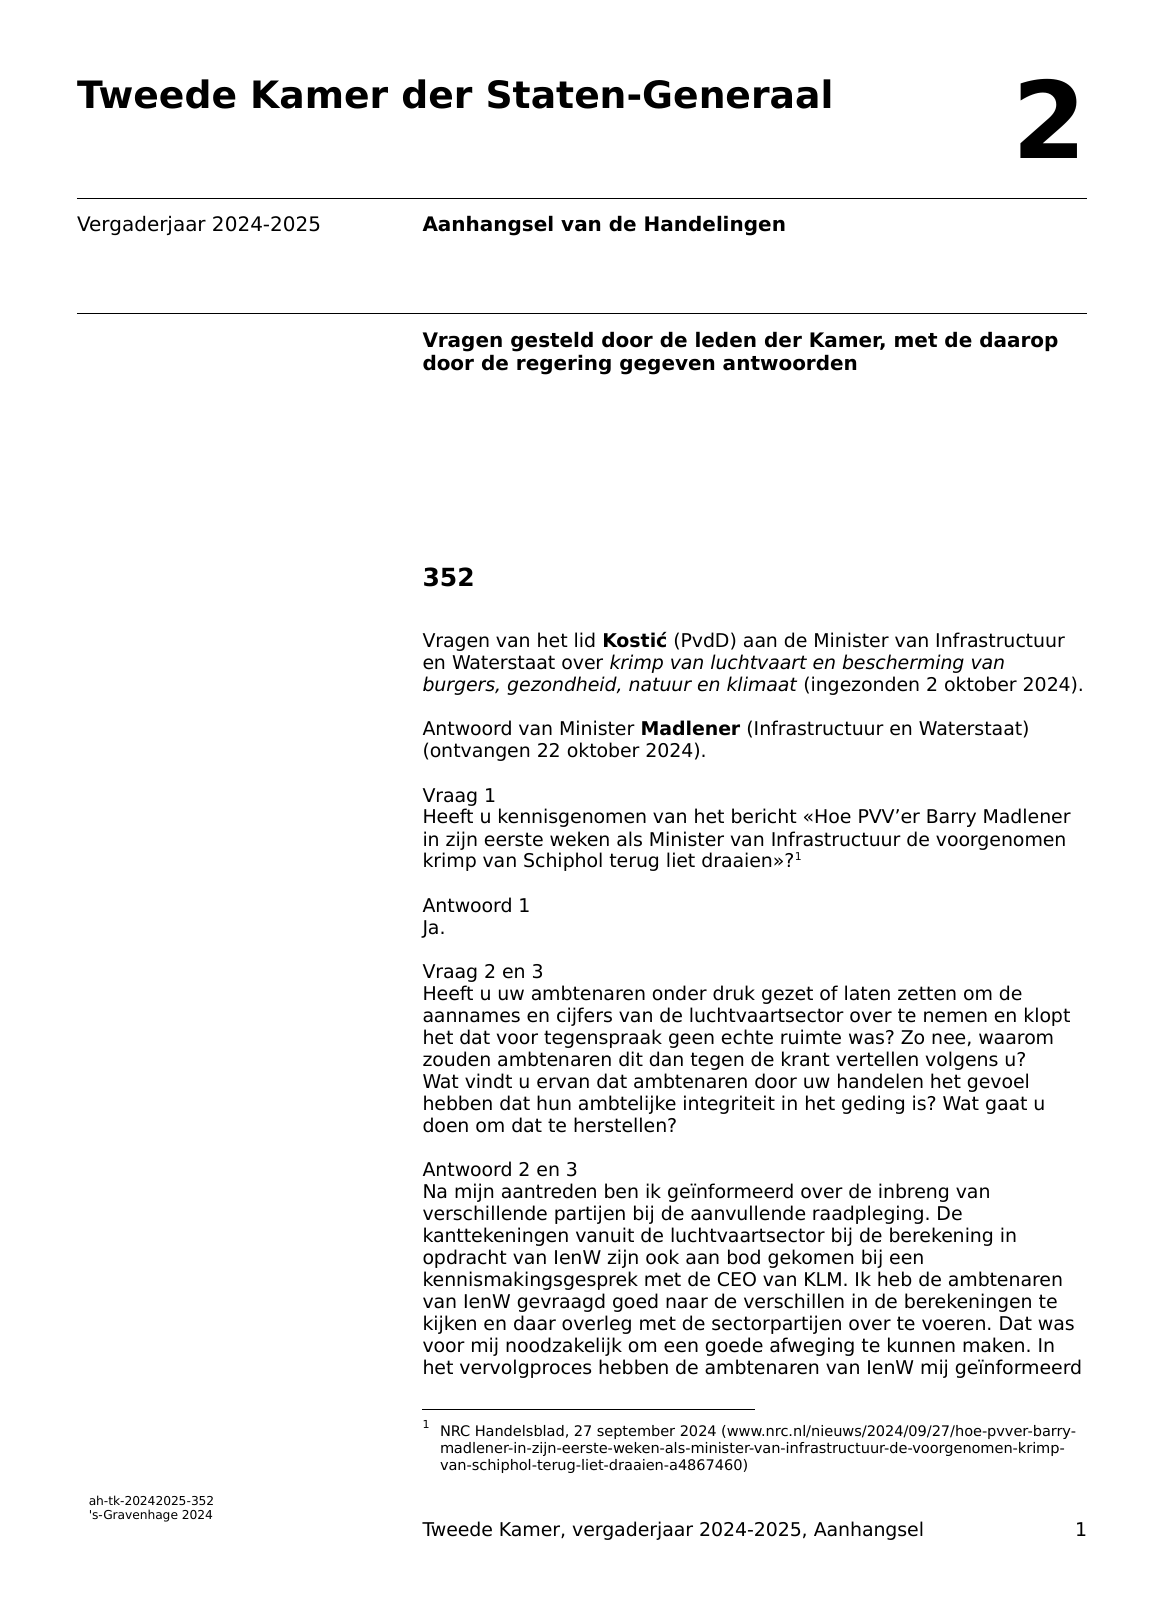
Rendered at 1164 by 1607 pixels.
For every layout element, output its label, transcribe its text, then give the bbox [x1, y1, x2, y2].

text Vraag 1 [422, 784, 1087, 806]
text Antwoord 2 en 3 [422, 1159, 1087, 1181]
text ah-tk-20242025-352 [88, 1494, 323, 1508]
table_cell Vergaderjaar 2024-2025 [77, 199, 422, 313]
text Wat vindt u ervan dat ambtenaren door uw handelen het gevoel hebben dat hun ambtelijke integriteit in het geding is? Wat gaat u doen om dat te herstellen? [422, 1071, 1087, 1137]
table_cell Vragen gesteld door de leden der Kamer, met de daarop door de regering gegeven antwoorden [422, 314, 1087, 375]
text 352 [422, 563, 1087, 592]
text Antwoord 1 [422, 894, 1087, 917]
text NRC Handelsblad, 27 september 2024 (www.nrc.nl/nieuws/2024/09/27/hoe-pvver-barry-madlener-in-zijn-eerste-weken-als-minister-van-infrastructuur-de-voorgenomen-krimp-van-schiphol-terug-liet-draaien-a4867460) [422, 1418, 1087, 1474]
text Antwoord van Minister Madlener (Infrastructuur en Waterstaat) (ontvangen 22 oktober 2024). [422, 718, 1087, 762]
table_cell [77, 314, 422, 375]
text Ja. [422, 917, 1087, 938]
text 's-Gravenhage 2024 [88, 1508, 323, 1522]
text Heeft u kennisgenomen van het bericht «Hoe PVV’er Barry Madlener in zijn eerste weken als Minister van Infrastructuur de voorgenomen krimp van Schiphol terug liet draaien»? [422, 806, 1087, 872]
text Vragen van het lid Kostić (PvdD) aan de Minister van Infrastructuur en Waterstaat over krimp van luchtvaart en bescherming van burgers, gezondheid, natuur en klimaat (ingezonden 2 oktober 2024). [422, 630, 1087, 696]
table_header Tweede Kamer der Staten-Generaal [77, 59, 886, 198]
text Heeft u uw ambtenaren onder druk gezet of laten zetten om de aannames en cijfers van de luchtvaartsector over te nemen en klopt het dat voor tegenspraak geen echte ruimte was? Zo nee, waarom zouden ambtenaren dit dan tegen de krant vertellen volgens u? [422, 983, 1087, 1071]
text Vraag 2 en 3 [422, 961, 1087, 983]
table_header 2 [886, 59, 1087, 198]
text Na mijn aantreden ben ik geïnformeerd over de inbreng van verschillende partijen bij de aanvullende raadpleging. De kanttekeningen vanuit de luchtvaartsector bij de berekening in opdracht van IenW zijn ook aan bod gekomen bij een kennismakingsgesprek met de CEO van KLM. Ik heb de ambtenaren van IenW gevraagd goed naar de verschillen in de berekeningen te kijken en daar overleg met de sectorpartijen over te voeren. Dat was voor mij noodzakelijk om een goede afweging te kunnen maken. In het vervolgproces hebben de ambtenaren van IenW mij geïnformeerd [422, 1181, 1087, 1378]
table_cell Aanhangsel van de Handelingen [422, 199, 1087, 313]
